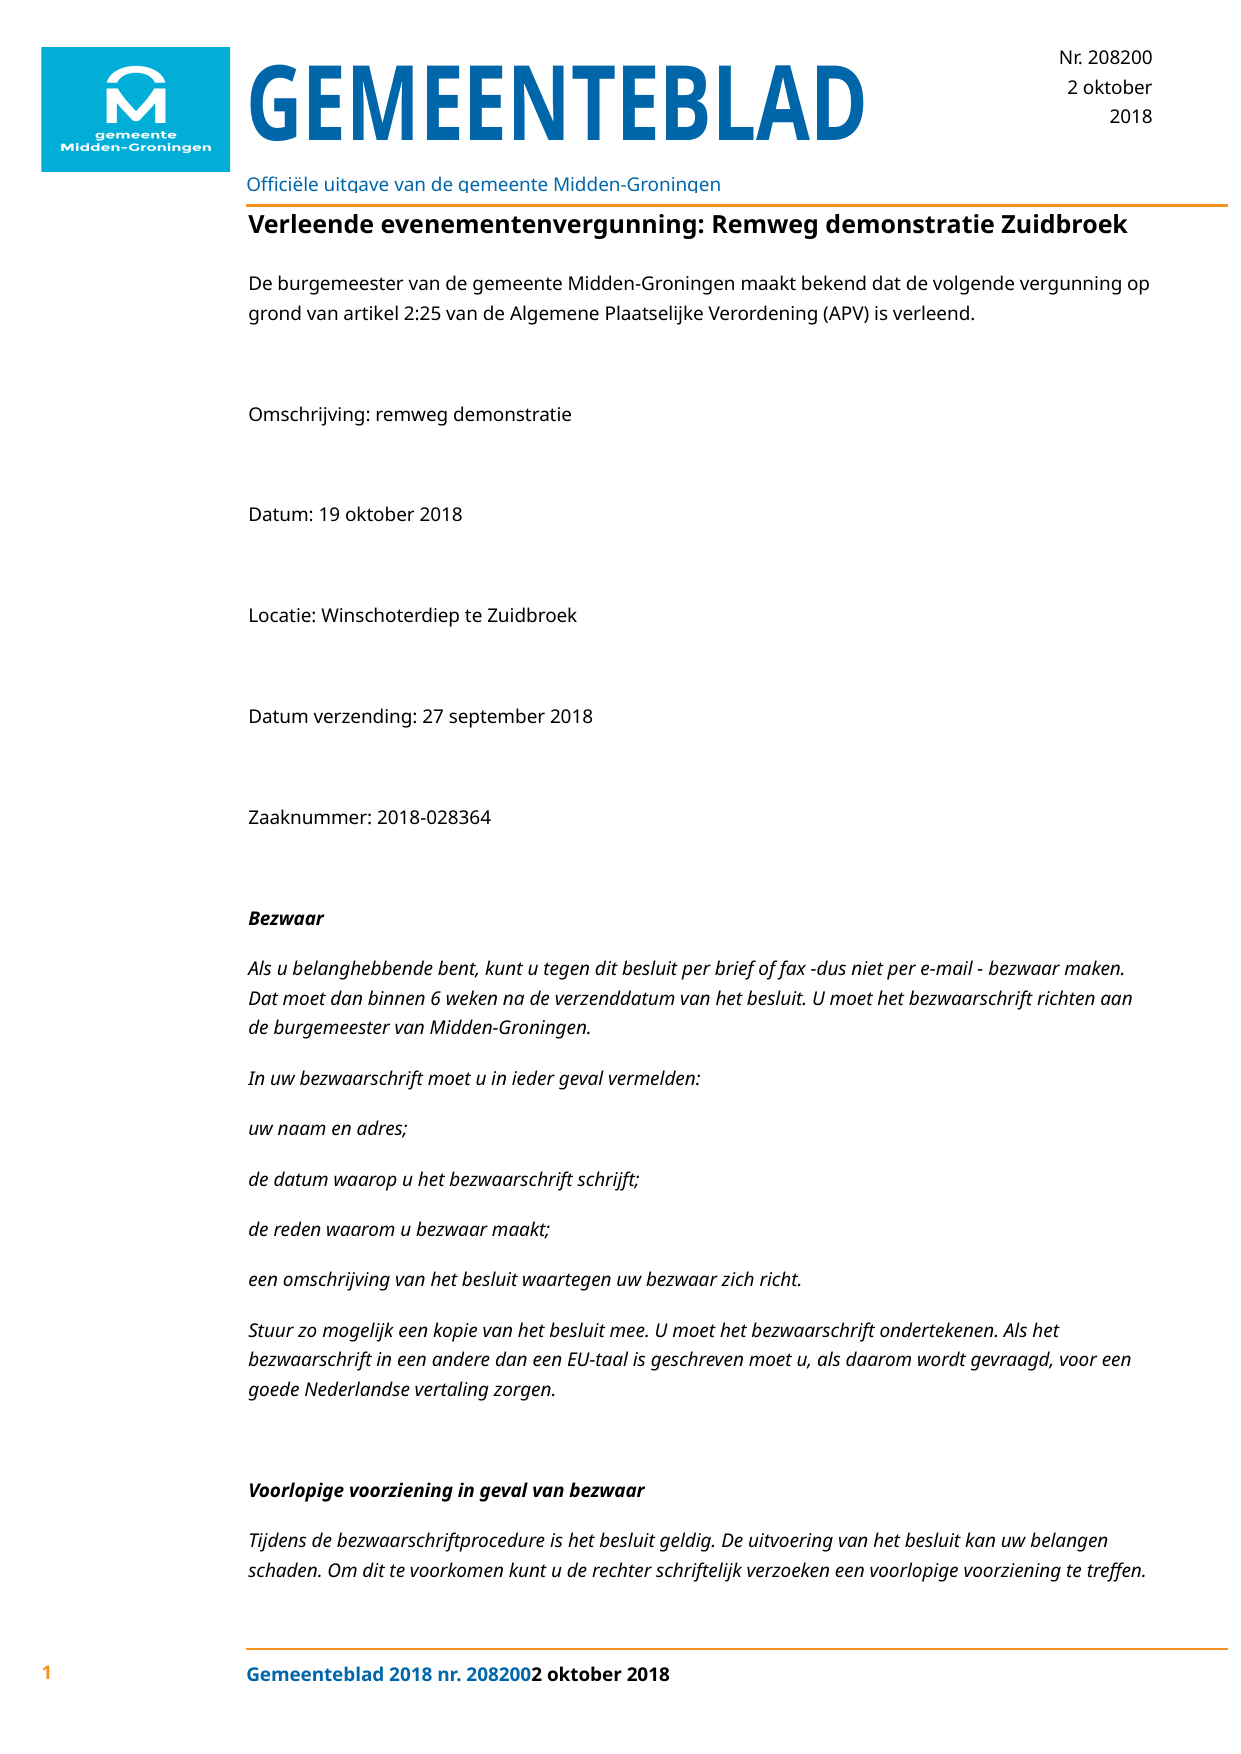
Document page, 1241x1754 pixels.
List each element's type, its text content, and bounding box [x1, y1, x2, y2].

text de reden waarom u bezwaar maakt; [248, 1216, 1152, 1242]
text Bezwaar [248, 905, 1152, 931]
text In uw bezwaarschrift moet u in ieder geval vermelden: [248, 1065, 1152, 1091]
text Als u belanghebbende bent, kunt u tegen dit besluit per brief of fax -dus niet per e-mail - bezwaar maken. Dat moet dan binnen 6 weken na de verzenddatum van het besluit. U moet het bezwaarschrift richten aan de burgemeester van Midden-Groningen. [248, 955, 1152, 1040]
text De burgemeester van de gemeente Midden-Groningen maakt bekend dat de volgende vergunning op grond van artikel 2:25 van de Algemene Plaatselijke Verordening (APV) is verleend. [248, 270, 1152, 326]
text Datum verzending: 27 september 2018 [248, 703, 1152, 729]
text Locatie: Winschoterdiep te Zuidbroek [248, 602, 1152, 628]
picture [184, 146, 190, 153]
text een omschrijving van het besluit waartegen uw bezwaar zich richt. [248, 1267, 1152, 1292]
text Datum: 19 oktober 2018 [248, 502, 1152, 527]
text Voorlopige voorziening in geval van bezwaar [248, 1477, 1152, 1503]
text Tijdens de bezwaarschriftprocedure is het besluit geldig. De uitvoering van het besluit kan uw belangen schaden. Om dit te voorkomen kunt u de rechter schriftelijk verzoeken een voorlopige voorziening te treffen. [248, 1527, 1152, 1583]
text de datum waarop u het bezwaarschrift schrijft; [248, 1166, 1152, 1191]
text Zaaknummer: 2018-028364 [248, 804, 1152, 830]
picture [107, 89, 165, 122]
picture [108, 66, 164, 82]
text Stuur zo mogelijk een kopie van het besluit mee. U moet het bezwaarschrift ondertekenen. Als het bezwaarschrift in een andere dan een EU-taal is geschreven moet u, als daarom wordt gevraagd, voor een goede Nederlandse vertaling zorgen. [248, 1317, 1152, 1402]
text uw naam en adres; [248, 1115, 1152, 1141]
text Omschrijving: remweg demonstratie [248, 401, 1152, 426]
text Verleende evenementenvergunning: Remweg demonstratie Zuidbroek [248, 207, 1152, 241]
